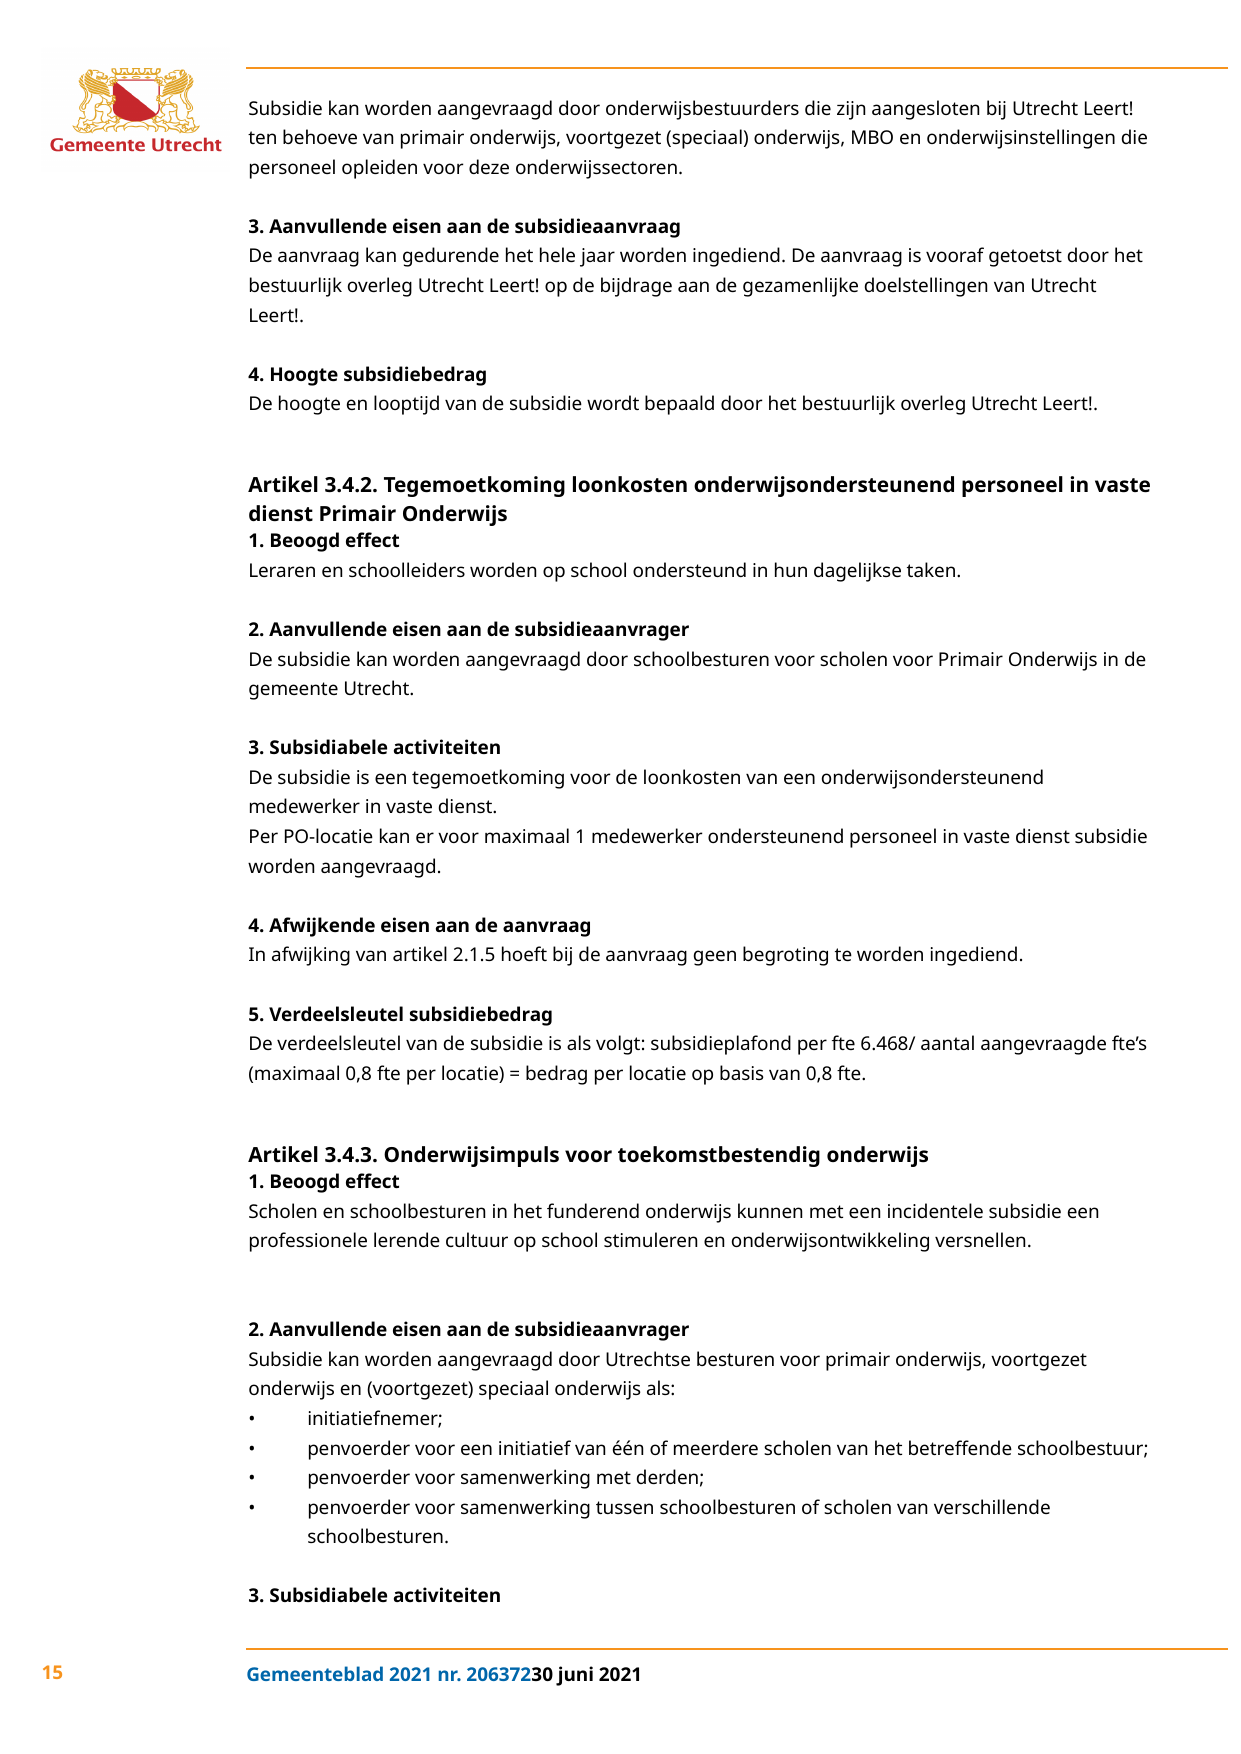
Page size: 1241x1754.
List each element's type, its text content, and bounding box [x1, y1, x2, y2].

text 1. Beoogd effect [248, 527, 1152, 553]
text De subsidie is een tegemoetkoming voor de loonkosten van een onderwijsondersteunend medewerker in vaste dienst. [248, 764, 1152, 819]
list penvoerder voor samenwerking tussen schoolbesturen of scholen van verschillende schoolbesturen. [248, 1494, 1152, 1549]
text De hoogte en looptijd van de subsidie wordt bepaald door het bestuurlijk overleg Utrecht Leert!. [248, 391, 1152, 416]
text Subsidie kan worden aangevraagd door onderwijsbestuurders die zijn aangesloten bij Utrecht Leert! ten behoeve van primair onderwijs, voortgezet (speciaal) onderwijs, MBO en onderwijsinstellingen die personeel opleiden voor deze onderwijssectoren. [248, 95, 1152, 180]
text 3. Subsidiabele activiteiten [248, 734, 1152, 760]
text Leraren en schoolleiders worden op school ondersteund in hun dagelijkse taken. [248, 557, 1152, 583]
text 2. Aanvullende eisen aan de subsidieaanvrager [248, 1316, 1152, 1342]
text 3. Aanvullende eisen aan de subsidieaanvraag [248, 213, 1152, 239]
list penvoerder voor een initiatief van één of meerdere scholen van het betreffende schoolbestuur; [248, 1435, 1152, 1460]
picture [41, 47, 231, 172]
text In afwijking van artikel 2.1.5 hoeft bij de aanvraag geen begroting te worden ingediend. [248, 942, 1152, 967]
text Per PO-locatie kan er voor maximaal 1 medewerker ondersteunend personeel in vaste dienst subsidie worden aangevraagd. [248, 823, 1152, 879]
text De verdeelsleutel van de subsidie is als volgt: subsidieplafond per fte 6.468/ aantal aangevraagde fte’s (maximaal 0,8 fte per locatie) = bedrag per locatie op basis van 0,8 fte. [248, 1030, 1152, 1086]
list initiatiefnemer; [248, 1405, 1152, 1431]
text 1. Beoogd effect [248, 1168, 1152, 1194]
text 2. Aanvullende eisen aan de subsidieaanvrager [248, 616, 1152, 642]
text Artikel 3.4.3. Onderwijsimpuls voor toekomstbestendig onderwijs [248, 1140, 1152, 1168]
text Subsidie kan worden aangevraagd door Utrechtse besturen voor primair onderwijs, voortgezet onderwijs en (voortgezet) speciaal onderwijs als: [248, 1346, 1152, 1401]
text 5. Verdeelsleutel subsidiebedrag [248, 1001, 1152, 1027]
text Artikel 3.4.2. Tegemoetkoming loonkosten onderwijsondersteunend personeel in vaste dienst Primair Onderwijs [248, 471, 1152, 527]
text 4. Afwijkende eisen aan de aanvraag [248, 912, 1152, 938]
text 3. Subsidiabele activiteiten [248, 1583, 1152, 1608]
text De subsidie kan worden aangevraagd door schoolbesturen voor scholen voor Primair Onderwijs in de gemeente Utrecht. [248, 646, 1152, 701]
text Scholen en schoolbesturen in het funderend onderwijs kunnen met een incidentele subsidie een professionele lerende cultuur op school stimuleren en onderwijsontwikkeling versnellen. [248, 1198, 1152, 1253]
text 4. Hoogte subsidiebedrag [248, 361, 1152, 387]
text De aanvraag kan gedurende het hele jaar worden ingediend. De aanvraag is vooraf getoetst door het bestuurlijk overleg Utrecht Leert! op de bijdrage aan de gezamenlijke doelstellingen van Utrecht Leert!. [248, 243, 1152, 328]
list penvoerder voor samenwerking met derden; [248, 1464, 1152, 1490]
